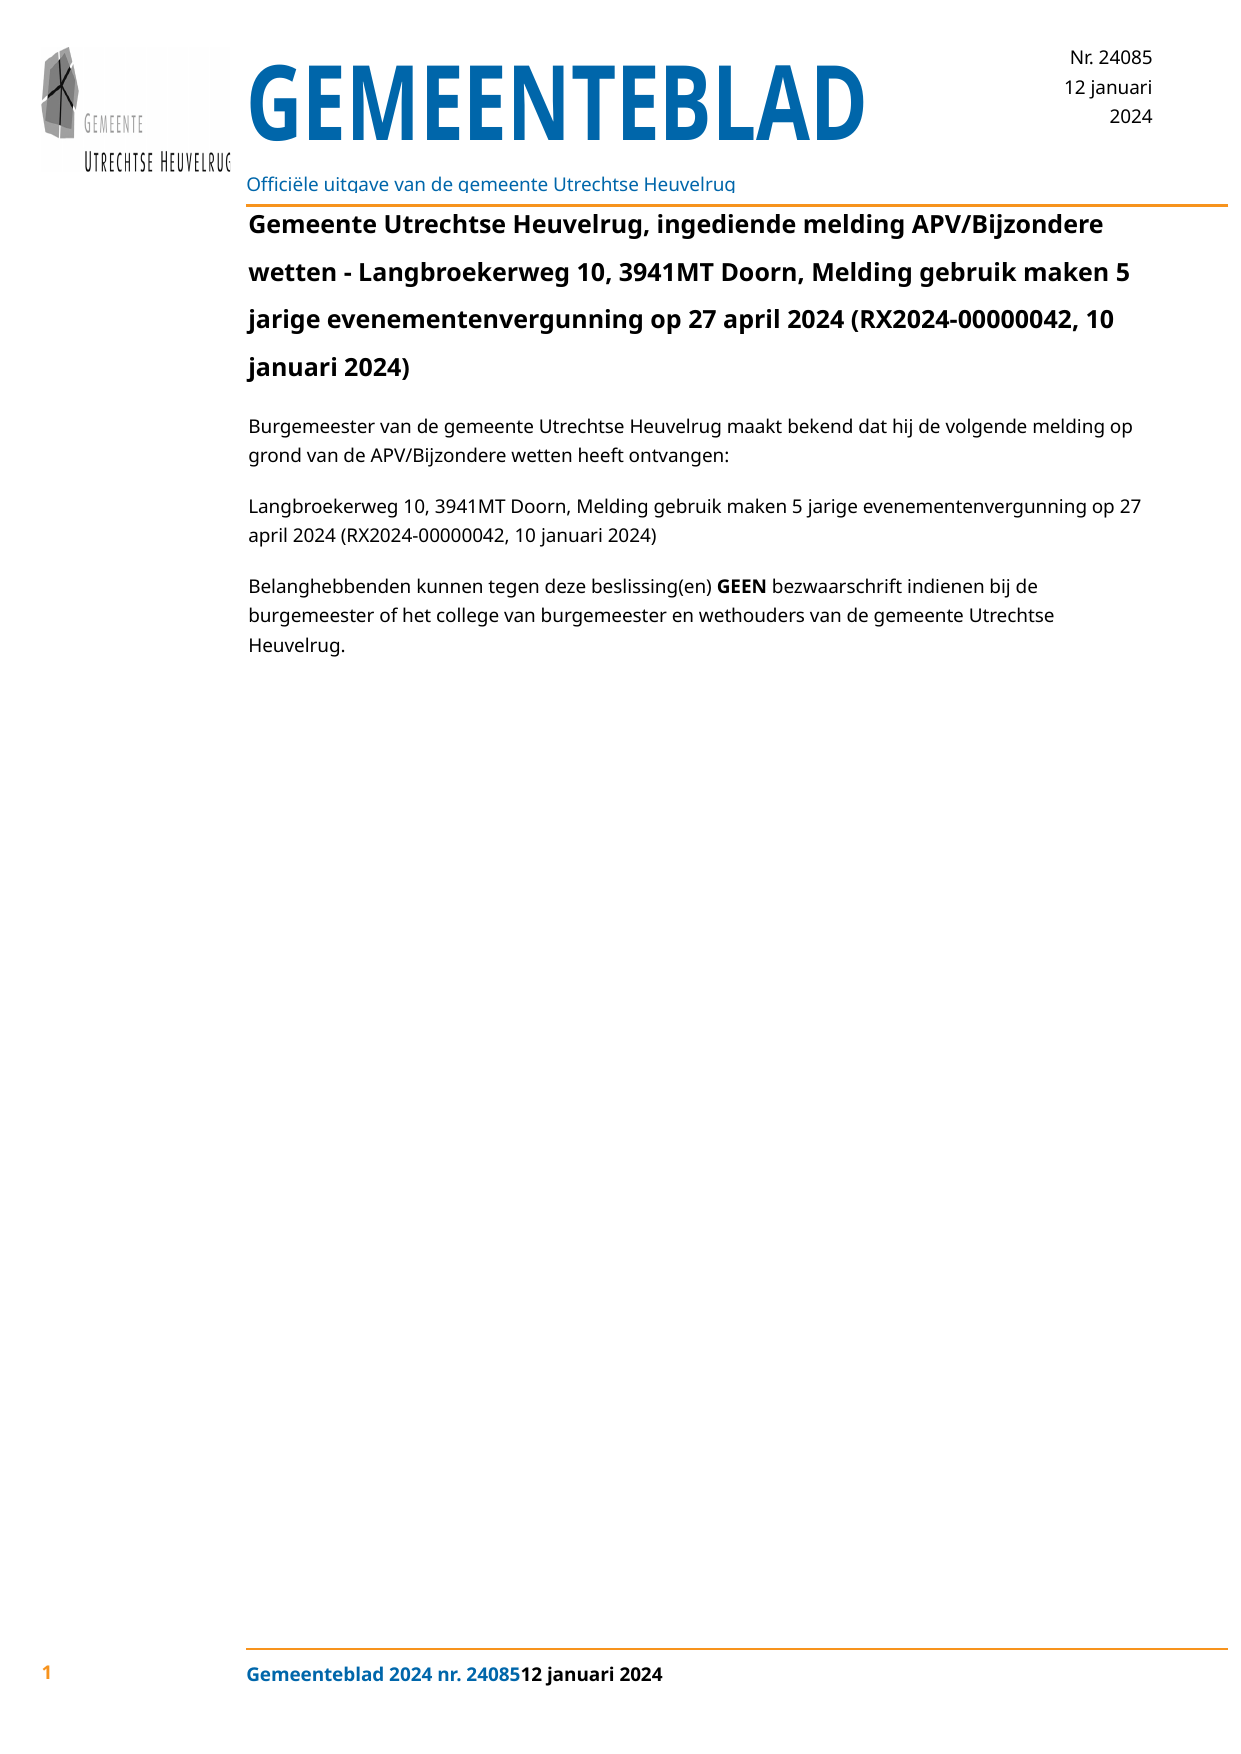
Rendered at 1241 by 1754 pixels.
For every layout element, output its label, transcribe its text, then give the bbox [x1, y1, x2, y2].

text Langbroekerweg 10, 3941MT Doorn, Melding gebruik maken 5 jarige evenementenvergunning op 27 april 2024 (RX2024-00000042, 10 januari 2024) [248, 493, 1152, 548]
picture [41, 47, 231, 172]
text Gemeente Utrechtse Heuvelrug, ingediende melding APV/Bijzondere wetten - Langbroekerweg 10, 3941MT Doorn, Melding gebruik maken 5 jarige evenementenvergunning op 27 april 2024 (RX2024-00000042, 10 januari 2024) [248, 207, 1152, 384]
text Burgemeester van de gemeente Utrechtse Heuvelrug maakt bekend dat hij de volgende melding op grond van de APV/Bijzondere wetten heeft ontvangen: [248, 413, 1152, 468]
text Belanghebbenden kunnen tegen deze beslissing(en) GEEN bezwaarschrift indienen bij de burgemeester of het college van burgemeester en wethouders van de gemeente Utrechtse Heuvelrug. [248, 573, 1152, 658]
